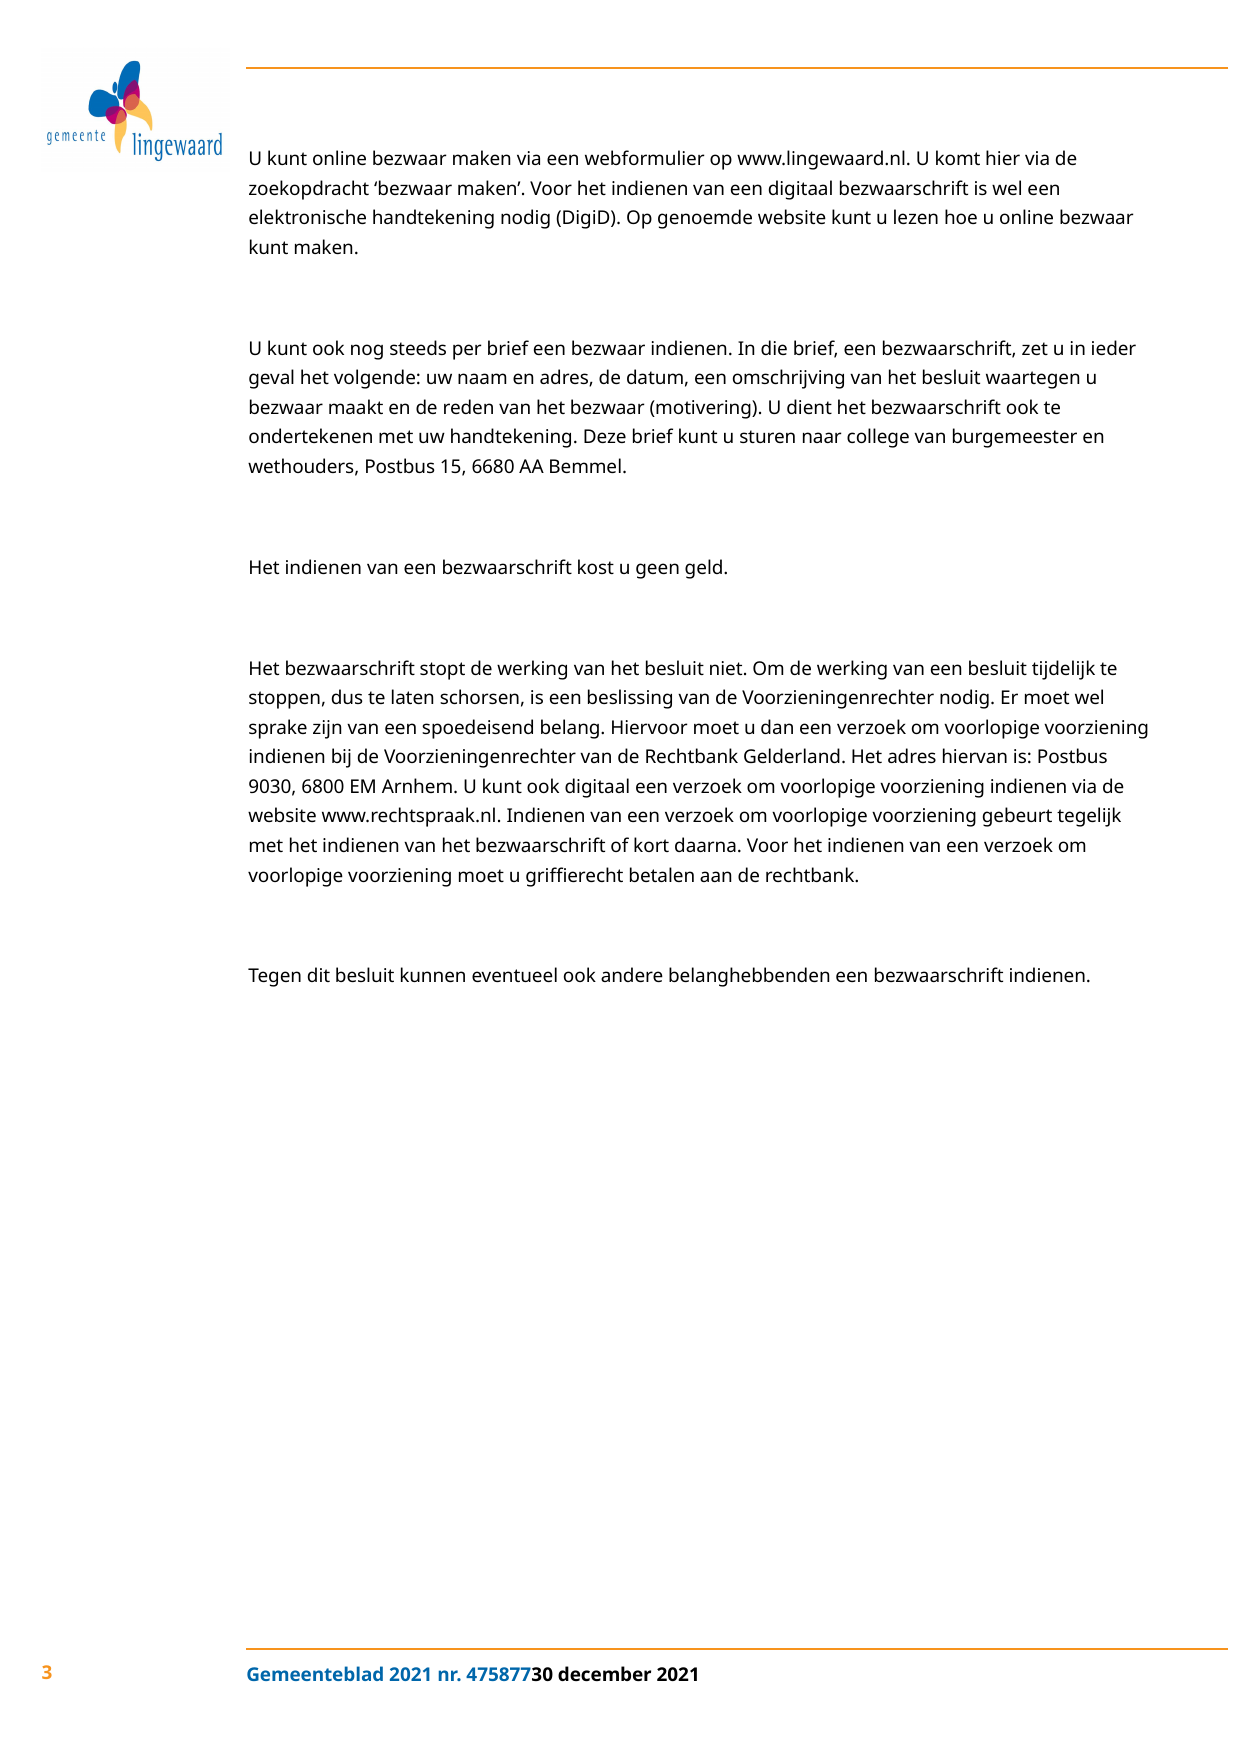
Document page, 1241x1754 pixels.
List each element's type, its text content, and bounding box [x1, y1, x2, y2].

text Het bezwaarschrift stopt de werking van het besluit niet. Om de werking van een besluit tijdelijk te stoppen, dus te laten schorsen, is een beslissing van de Voorzieningenrechter nodig. Er moet wel sprake zijn van een spoedeisend belang. Hiervoor moet u dan een verzoek om voorlopige voorziening indienen bij de Voorzieningenrechter van de Rechtbank Gelderland. Het adres hiervan is: Postbus 9030, 6800 EM Arnhem. U kunt ook digitaal een verzoek om voorlopige voorziening indienen via de website www.rechtspraak.nl. Indienen van een verzoek om voorlopige voorziening gebeurt tegelijk met het indienen van het bezwaarschrift of kort daarna. Voor het indienen van een verzoek om voorlopige voorziening moet u griffierecht betalen aan de rechtbank. [248, 655, 1152, 888]
text U kunt ook nog steeds per brief een bezwaar indienen. In die brief, een bezwaarschrift, zet u in ieder geval het volgende: uw naam en adres, de datum, een omschrijving van het besluit waartegen u bezwaar maakt en de reden van het bezwaar (motivering). U dient het bezwaarschrift ook te ondertekenen met uw handtekening. Deze brief kunt u sturen naar college van burgemeester en wethouders, Postbus 15, 6680 AA Bemmel. [248, 335, 1152, 479]
text U kunt online bezwaar maken via een webformulier op www.lingewaard.nl. U komt hier via de zoekopdracht ‘bezwaar maken’. Voor het indienen van een digitaal bezwaarschrift is wel een elektronische handtekening nodig (DigiD). Op genoemde website kunt u lezen hoe u online bezwaar kunt maken. [248, 145, 1152, 260]
text Het indienen van een bezwaarschrift kost u geen geld. [248, 554, 1152, 580]
text Tegen dit besluit kunnen eventueel ook andere belanghebbenden een bezwaarschrift indienen. [248, 963, 1152, 988]
picture [41, 47, 231, 172]
